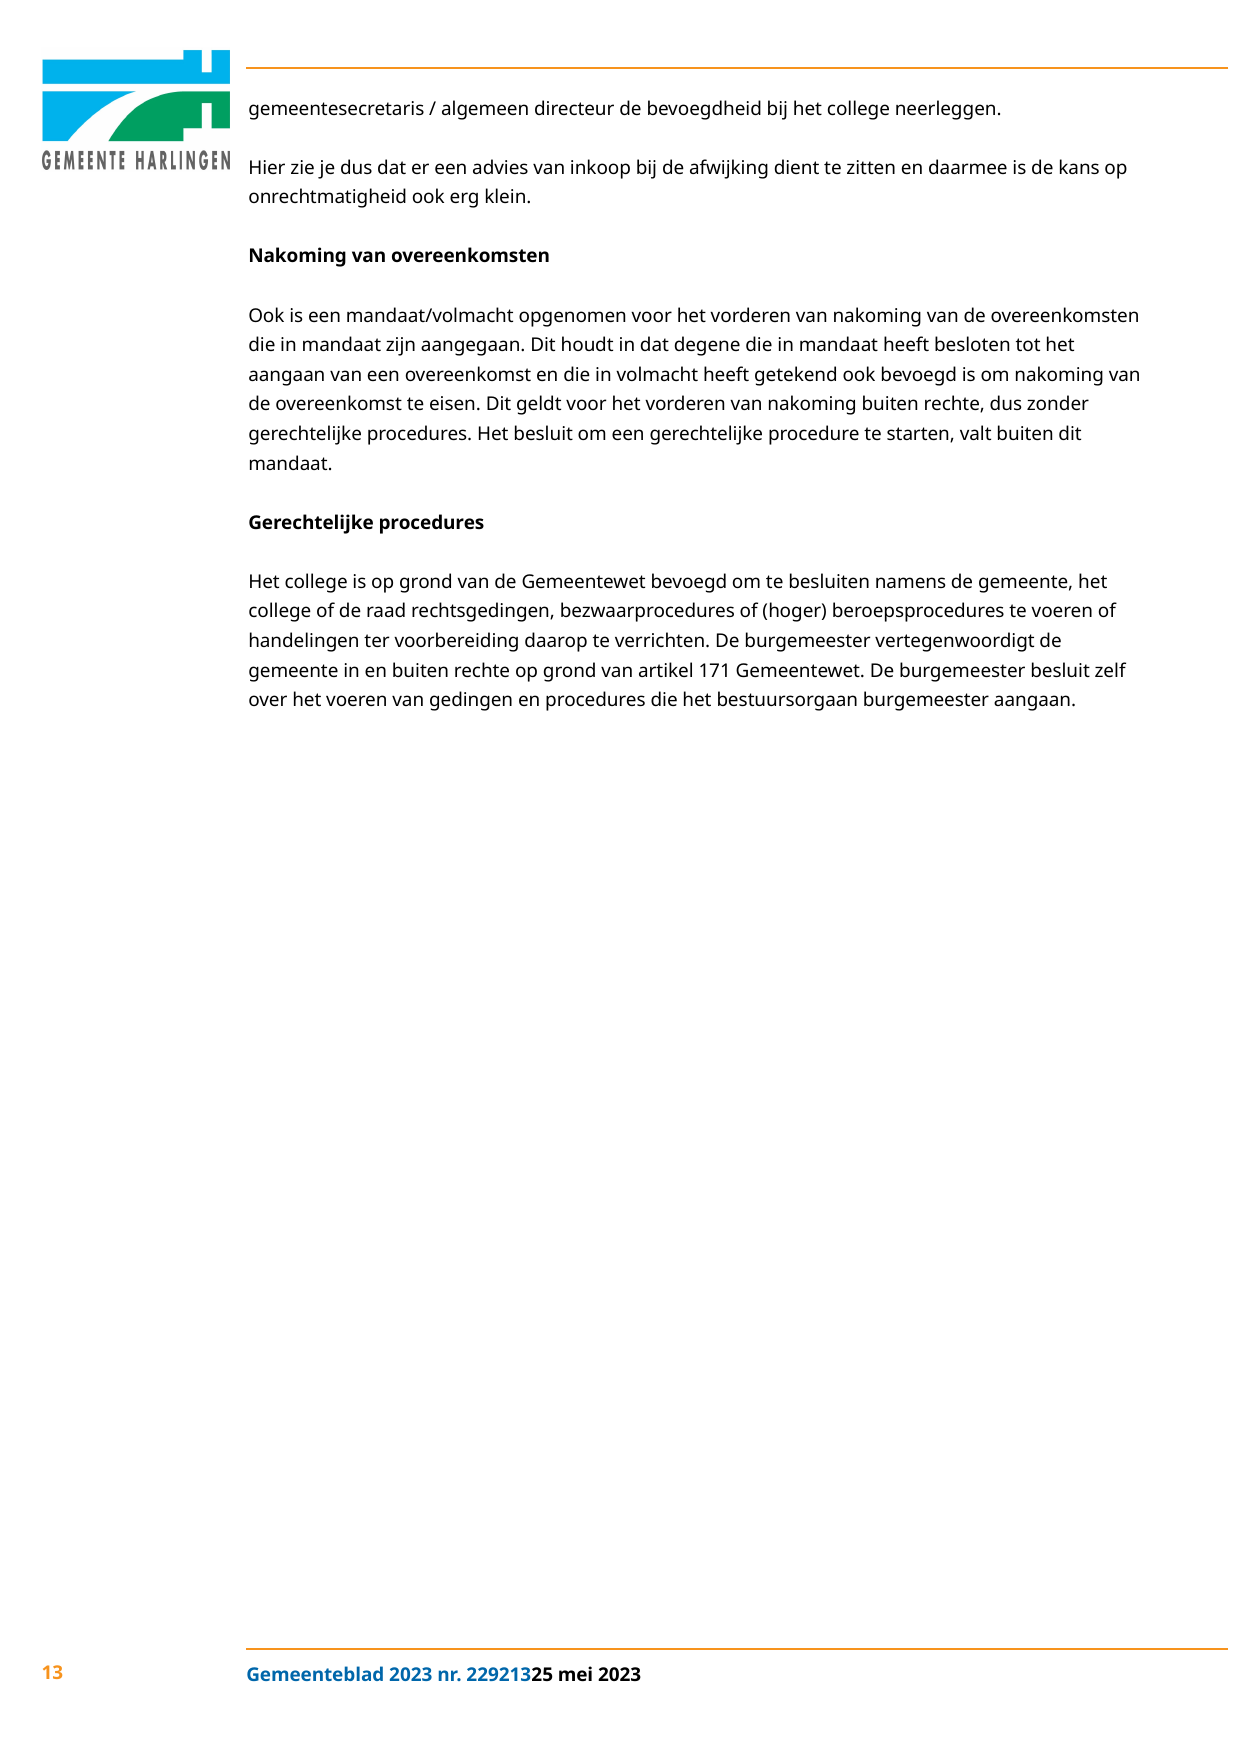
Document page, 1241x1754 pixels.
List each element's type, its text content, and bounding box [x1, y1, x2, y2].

text Het college is op grond van de Gemeentewet bevoegd om te besluiten namens de gemeente, het college of de raad rechtsgedingen, bezwaarprocedures of (hoger) beroepsprocedures te voeren of handelingen ter voorbereiding daarop te verrichten. De burgemeester vertegenwoordigt de gemeente in en buiten rechte op grond van artikel 171 Gemeentewet. De burgemeester besluit zelf over het voeren van gedingen en procedures die het bestuursorgaan burgemeester aangaan. [248, 568, 1152, 712]
text Gerechtelijke procedures [248, 509, 1152, 535]
text Nakoming van overeenkomsten [248, 243, 1152, 268]
picture [41, 47, 231, 172]
text Ook is een mandaat/volmacht opgenomen voor het vorderen van nakoming van de overeenkomsten die in mandaat zijn aangegaan. Dit houdt in dat degene die in mandaat heeft besloten tot het aangaan van een overeenkomst en die in volmacht heeft getekend ook bevoegd is om nakoming van de overeenkomst te eisen. Dit geldt voor het vorderen van nakoming buiten rechte, dus zonder gerechtelijke procedures. Het besluit om een gerechtelijke procedure te starten, valt buiten dit mandaat. [248, 302, 1152, 476]
text Hier zie je dus dat er een advies van inkoop bij de afwijking dient te zitten en daarmee is de kans op onrechtmatigheid ook erg klein. [248, 154, 1152, 209]
text gemeentesecretaris / algemeen directeur de bevoegdheid bij het college neerleggen. [248, 95, 1152, 121]
